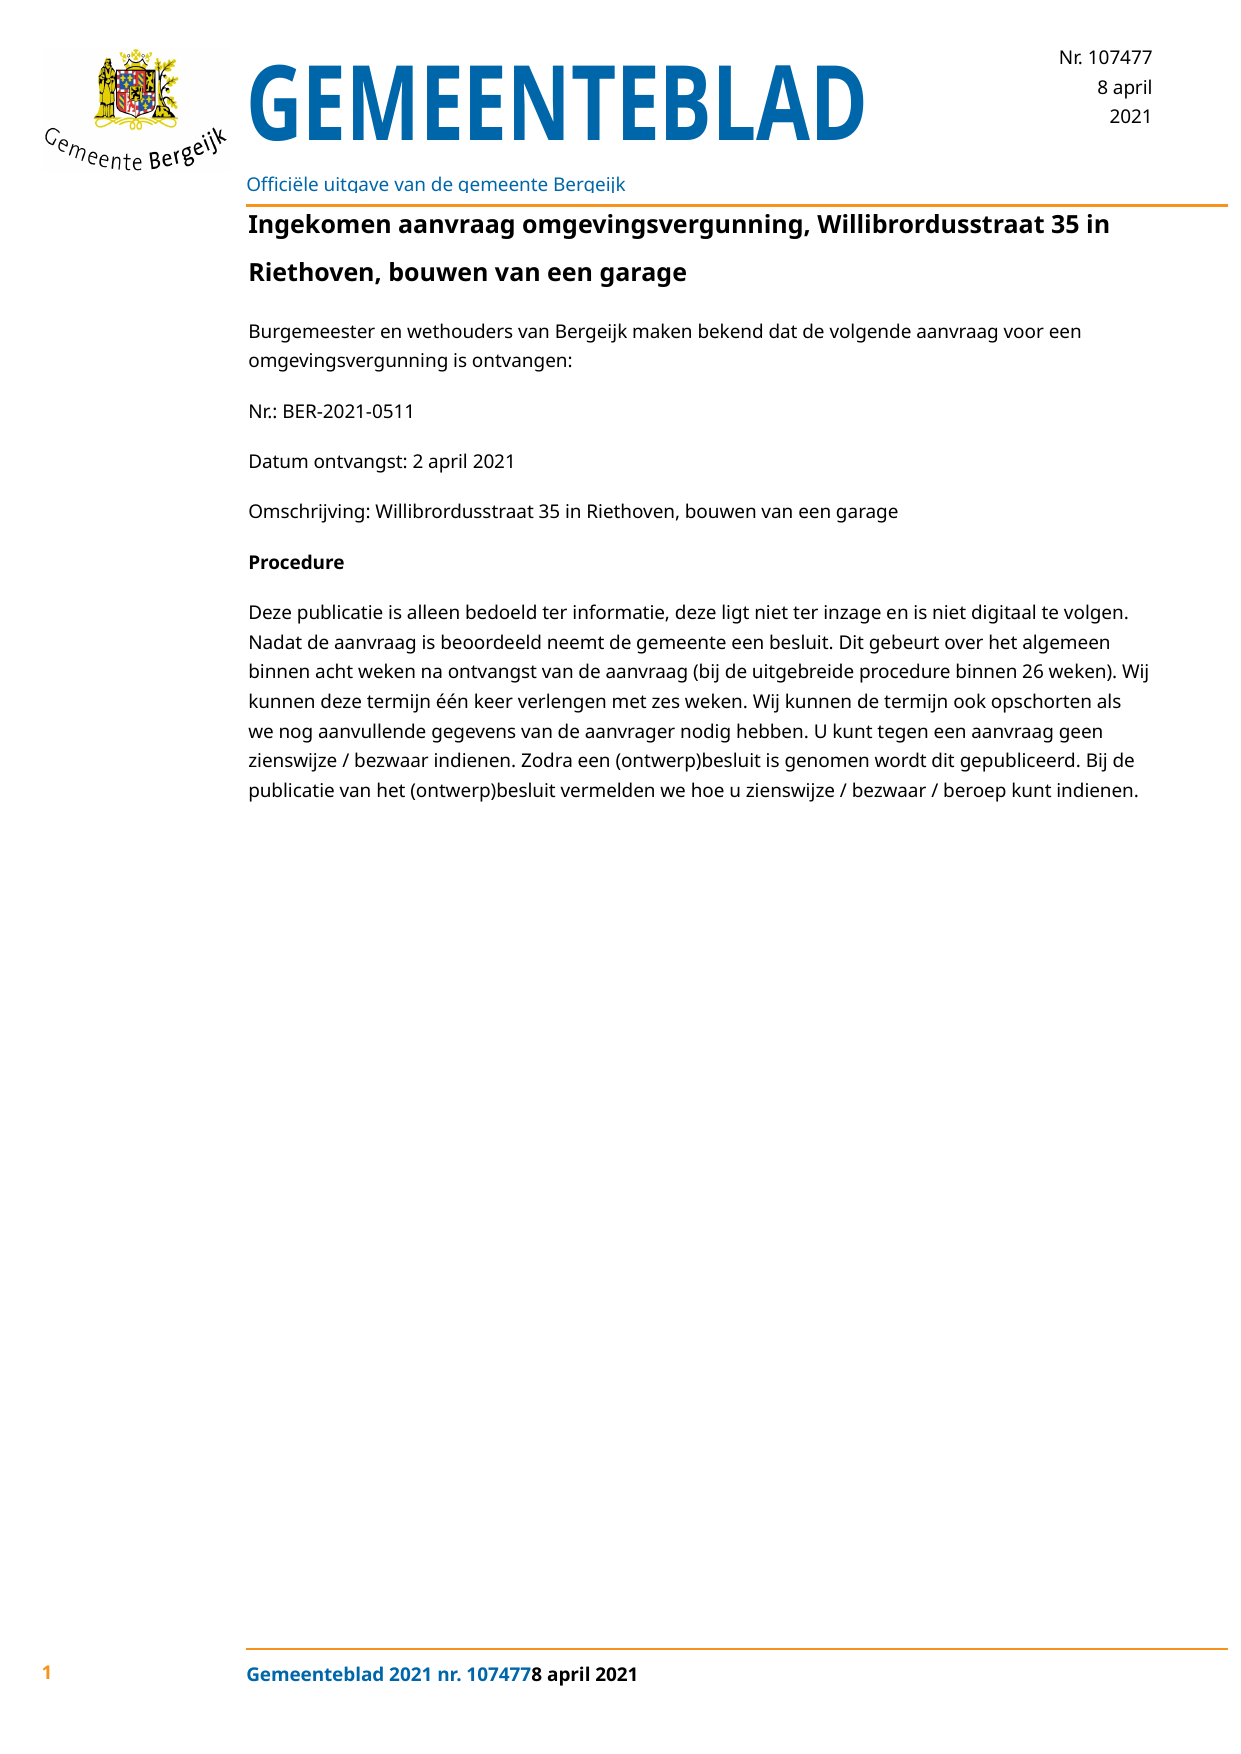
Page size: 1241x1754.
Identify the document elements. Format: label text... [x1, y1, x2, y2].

text Omschrijving: Willibrordusstraat 35 in Riethoven, bouwen van een garage [248, 499, 1152, 524]
text Burgemeester en wethouders van Bergeijk maken bekend dat de volgende aanvraag voor een omgevingsvergunning is ontvangen: [248, 318, 1152, 373]
text Procedure [248, 549, 1152, 575]
text Ingekomen aanvraag omgevingsvergunning, Willibrordusstraat 35 in Riethoven, bouwen van een garage [248, 207, 1152, 288]
text Deze publicatie is alleen bedoeld ter informatie, deze ligt niet ter inzage en is niet digitaal te volgen. Nadat de aanvraag is beoordeeld neemt de gemeente een besluit. Dit gebeurt over het algemeen binnen acht weken na ontvangst van de aanvraag (bij de uitgebreide procedure binnen 26 weken). Wij kunnen deze termijn één keer verlengen met zes weken. Wij kunnen de termijn ook opschorten als we nog aanvullende gegevens van de aanvrager nodig hebben. U kunt tegen een aanvraag geen zienswijze / bezwaar indienen. Zodra een (ontwerp)besluit is genomen wordt dit gepubliceerd. Bij de publicatie van het (ontwerp)besluit vermelden we hoe u zienswijze / bezwaar / beroep kunt indienen. [248, 599, 1152, 803]
text Nr.: BER-2021-0511 [248, 398, 1152, 424]
text Datum ontvangst: 2 april 2021 [248, 448, 1152, 474]
picture [41, 47, 231, 172]
